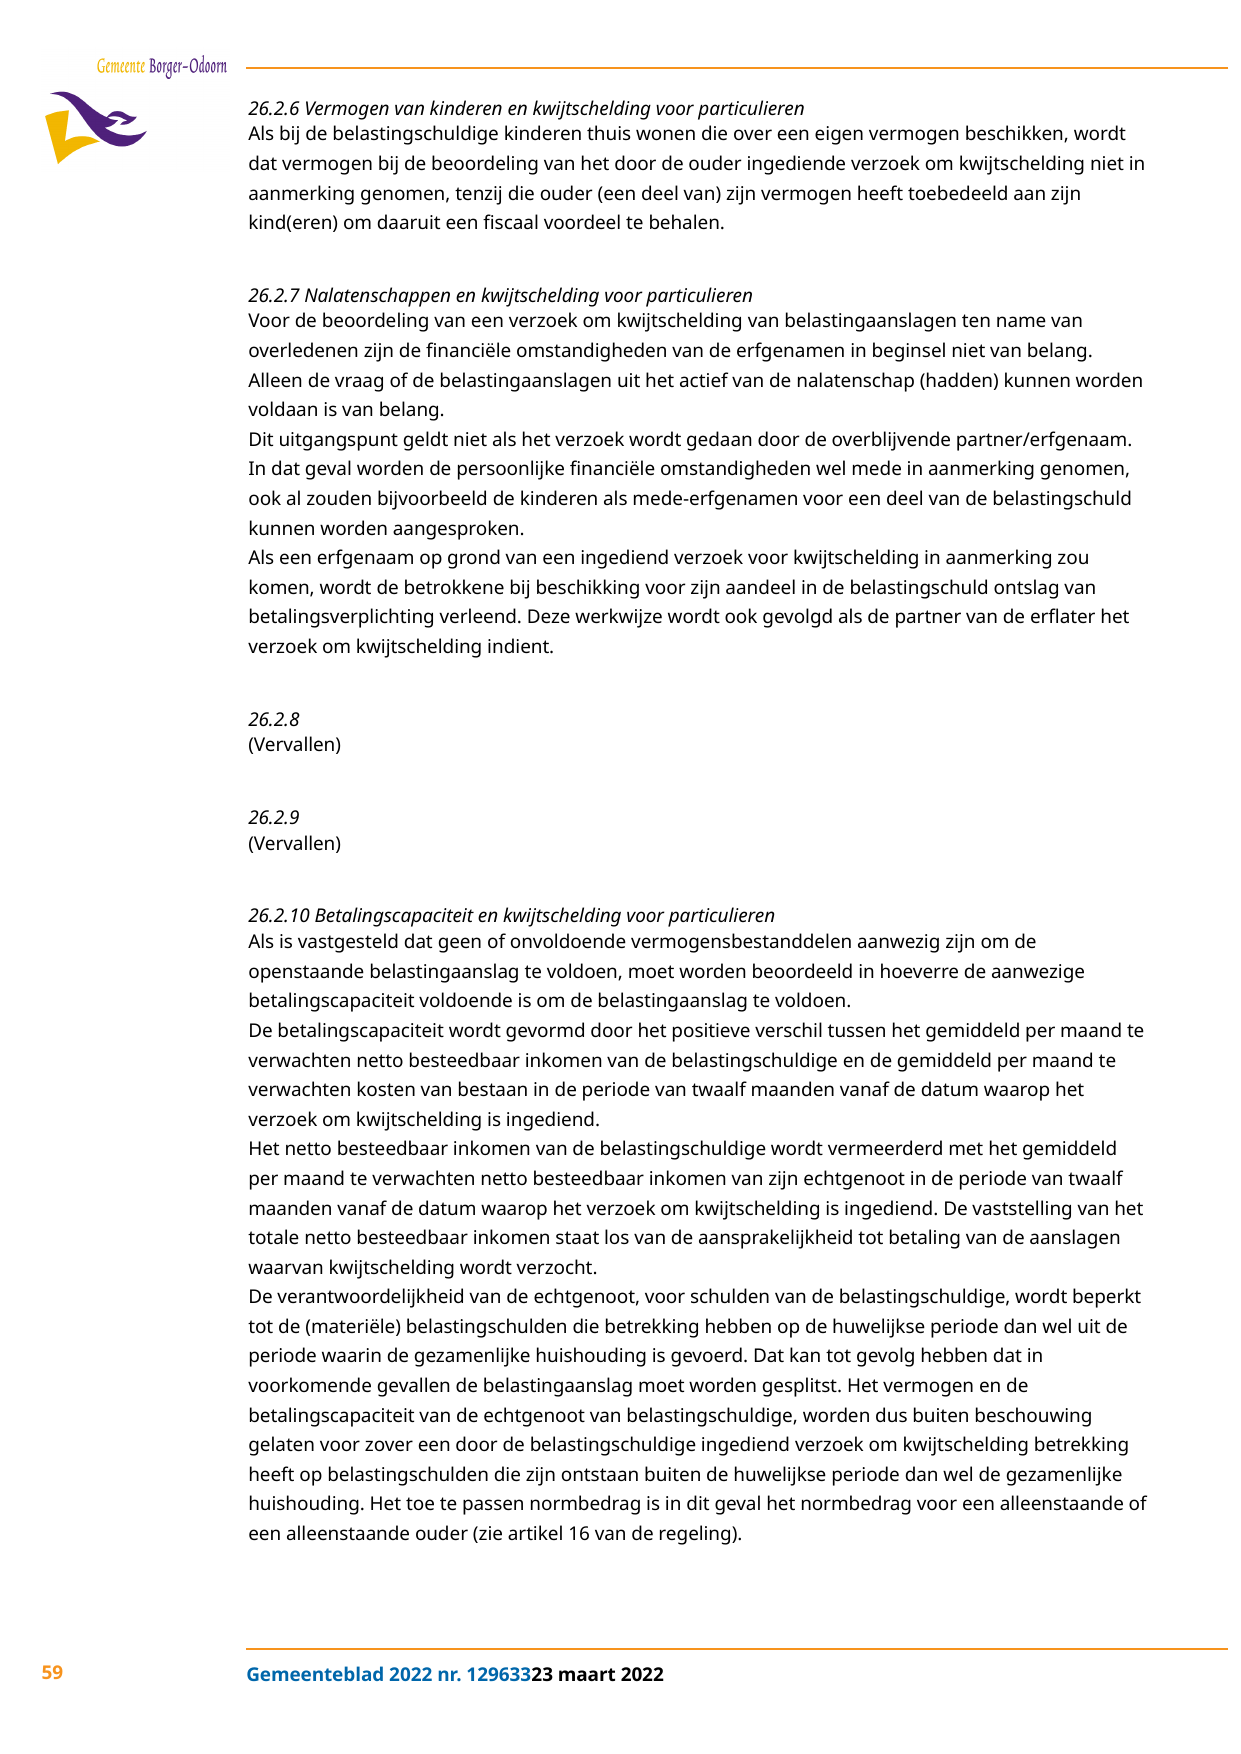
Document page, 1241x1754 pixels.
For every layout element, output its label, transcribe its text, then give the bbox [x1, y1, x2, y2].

text De verantwoordelijkheid van de echtgenoot, voor schulden van de belastingschuldige, wordt beperkt tot de (materiële) belastingschulden die betrekking hebben op de huwelijkse periode dan wel uit de periode waarin de gezamenlijke huishouding is gevoerd. Dat kan tot gevolg hebben dat in voorkomende gevallen de belastingaanslag moet worden gesplitst. Het vermogen en de betalingscapaciteit van de echtgenoot van belastingschuldige, worden dus buiten beschouwing gelaten voor zover een door de belastingschuldige ingediend verzoek om kwijtschelding betrekking heeft op belastingschulden die zijn ontstaan buiten de huwelijkse periode dan wel de gezamenlijke huishouding. Het toe te passen normbedrag is in dit geval het normbedrag voor een alleenstaande of een alleenstaande ouder (zie artikel 16 van de regeling). [248, 1283, 1152, 1546]
text (Vervallen) [248, 732, 1152, 757]
text Dit uitgangspunt geldt niet als het verzoek wordt gedaan door de overblijvende partner/erfgenaam. In dat geval worden de persoonlijke financiële omstandigheden wel mede in aanmerking genomen, ook al zouden bijvoorbeeld de kinderen als mede-erfgenamen voor een deel van de belastingschuld kunnen worden aangesproken. [248, 426, 1152, 541]
text Het netto besteedbaar inkomen van de belastingschuldige wordt vermeerderd met het gemiddeld per maand te verwachten netto besteedbaar inkomen van zijn echtgenoot in de periode van twaalf maanden vanaf de datum waarop het verzoek om kwijtschelding is ingediend. De vaststelling van het totale netto besteedbaar inkomen staat los van de aansprakelijkheid tot betaling van de aanslagen waarvan kwijtschelding wordt verzocht. [248, 1136, 1152, 1279]
text (Vervallen) [248, 830, 1152, 856]
text Voor de beoordeling van een verzoek om kwijtschelding van belastingaanslagen ten name van overledenen zijn de financiële omstandigheden van de erfgenamen in beginsel niet van belang. Alleen de vraag of de belastingaanslagen uit het actief van de nalatenschap (hadden) kunnen worden voldaan is van belang. [248, 308, 1152, 422]
text 26.2.7 Nalatenschappen en kwijtschelding voor particulieren [248, 282, 1152, 308]
picture [41, 47, 231, 172]
text 26.2.8 [248, 706, 1152, 732]
text Als een erfgenaam op grond van een ingediend verzoek voor kwijtschelding in aanmerking zou komen, wordt de betrokkene bij beschikking voor zijn aandeel in de belastingschuld ontslag van betalingsverplichting verleend. Deze werkwijze wordt ook gevolgd als de partner van de erflater het verzoek om kwijtschelding indient. [248, 544, 1152, 659]
text 26.2.10 Betalingscapaciteit en kwijtschelding voor particulieren [248, 903, 1152, 928]
text Als is vastgesteld dat geen of onvoldoende vermogensbestanddelen aanwezig zijn om de openstaande belastingaanslag te voldoen, moet worden beoordeeld in hoeverre de aanwezige betalingscapaciteit voldoende is om de belastingaanslag te voldoen. [248, 928, 1152, 1013]
text Als bij de belastingschuldige kinderen thuis wonen die over een eigen vermogen beschikken, wordt dat vermogen bij de beoordeling van het door de ouder ingediende verzoek om kwijtschelding niet in aanmerking genomen, tenzij die ouder (een deel van) zijn vermogen heeft toebedeeld aan zijn kind(eren) om daaruit een fiscaal voordeel te behalen. [248, 121, 1152, 235]
text 26.2.9 [248, 804, 1152, 830]
text 26.2.6 Vermogen van kinderen en kwijtschelding voor particulieren [248, 95, 1152, 121]
text De betalingscapaciteit wordt gevormd door het positieve verschil tussen het gemiddeld per maand te verwachten netto besteedbaar inkomen van de belastingschuldige en de gemiddeld per maand te verwachten kosten van bestaan in de periode van twaalf maanden vanaf de datum waarop het verzoek om kwijtschelding is ingediend. [248, 1017, 1152, 1132]
